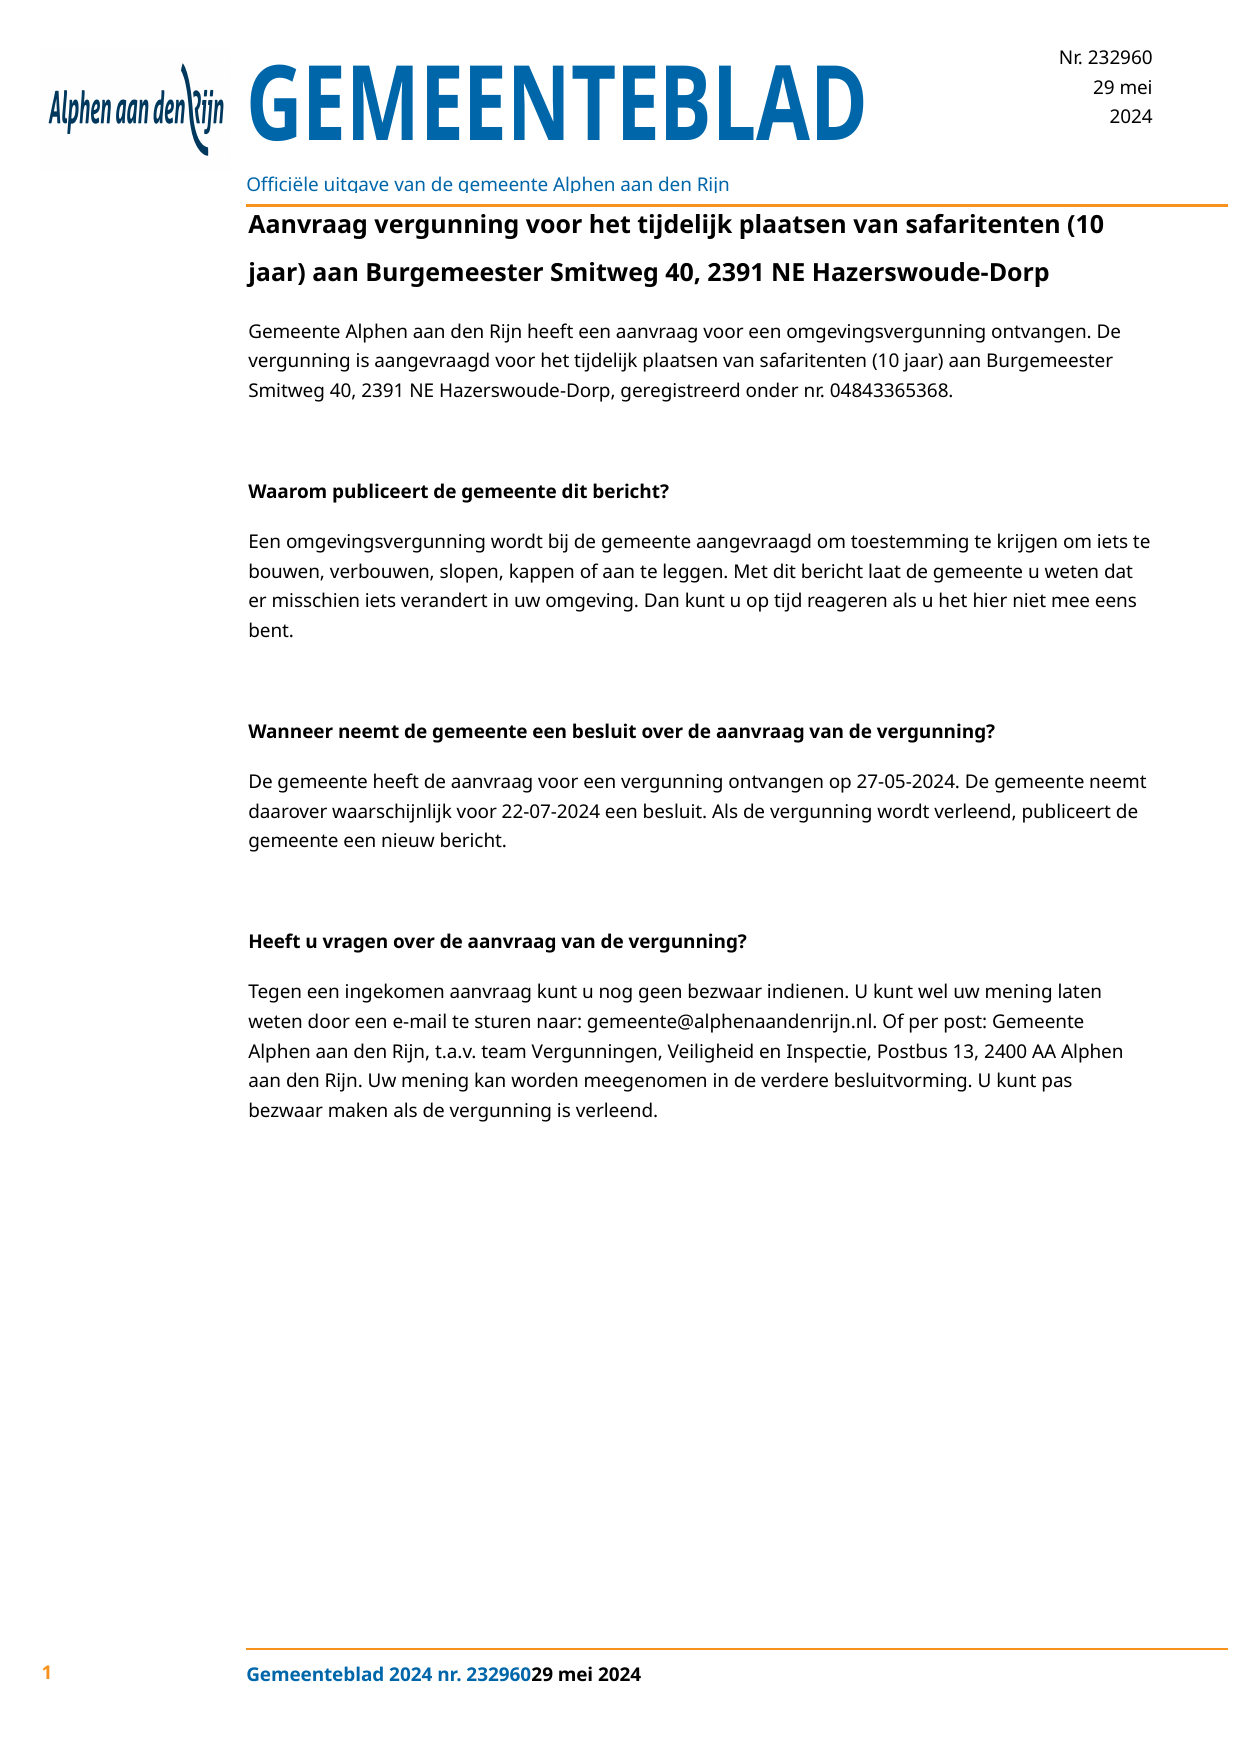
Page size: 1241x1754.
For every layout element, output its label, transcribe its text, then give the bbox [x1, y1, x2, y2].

text Heeft u vragen over de aanvraag van de vergunning? [248, 928, 1152, 954]
text Aanvraag vergunning voor het tijdelijk plaatsen van safaritenten (10 jaar) aan Burgemeester Smitweg 40, 2391 NE Hazerswoude-Dorp [248, 207, 1152, 288]
text Een omgevingsvergunning wordt bij de gemeente aangevraagd om toestemming te krijgen om iets te bouwen, verbouwen, slopen, kappen of aan te leggen. Met dit bericht laat de gemeente u weten dat er misschien iets verandert in uw omgeving. Dan kunt u op tijd reageren als u het hier niet mee eens bent. [248, 528, 1152, 643]
text Gemeente Alphen aan den Rijn heeft een aanvraag voor een omgevingsvergunning ontvangen. De vergunning is aangevraagd voor het tijdelijk plaatsen van safaritenten (10 jaar) aan Burgemeester Smitweg 40, 2391 NE Hazerswoude-Dorp, geregistreerd onder nr. 04843365368. [248, 318, 1152, 403]
text Wanneer neemt de gemeente een besluit over de aanvraag van de vergunning? [248, 718, 1152, 744]
text Tegen een ingekomen aanvraag kunt u nog geen bezwaar indienen. U kunt wel uw mening laten weten door een e-mail te sturen naar: gemeente@alphenaandenrijn.nl. Of per post: Gemeente Alphen aan den Rijn, t.a.v. team Vergunningen, Veiligheid en Inspectie, Postbus 13, 2400 AA Alphen aan den Rijn. Uw mening kan worden meegenomen in de verdere besluitvorming. U kunt pas bezwaar maken als de vergunning is verleend. [248, 979, 1152, 1123]
text De gemeente heeft de aanvraag voor een vergunning ontvangen op 27-05-2024. De gemeente neemt daarover waarschijnlijk voor 22-07-2024 een besluit. Als de vergunning wordt verleend, publiceert de gemeente een nieuw bericht. [248, 768, 1152, 853]
text Waarom publiceert de gemeente dit bericht? [248, 478, 1152, 504]
picture [41, 47, 231, 172]
